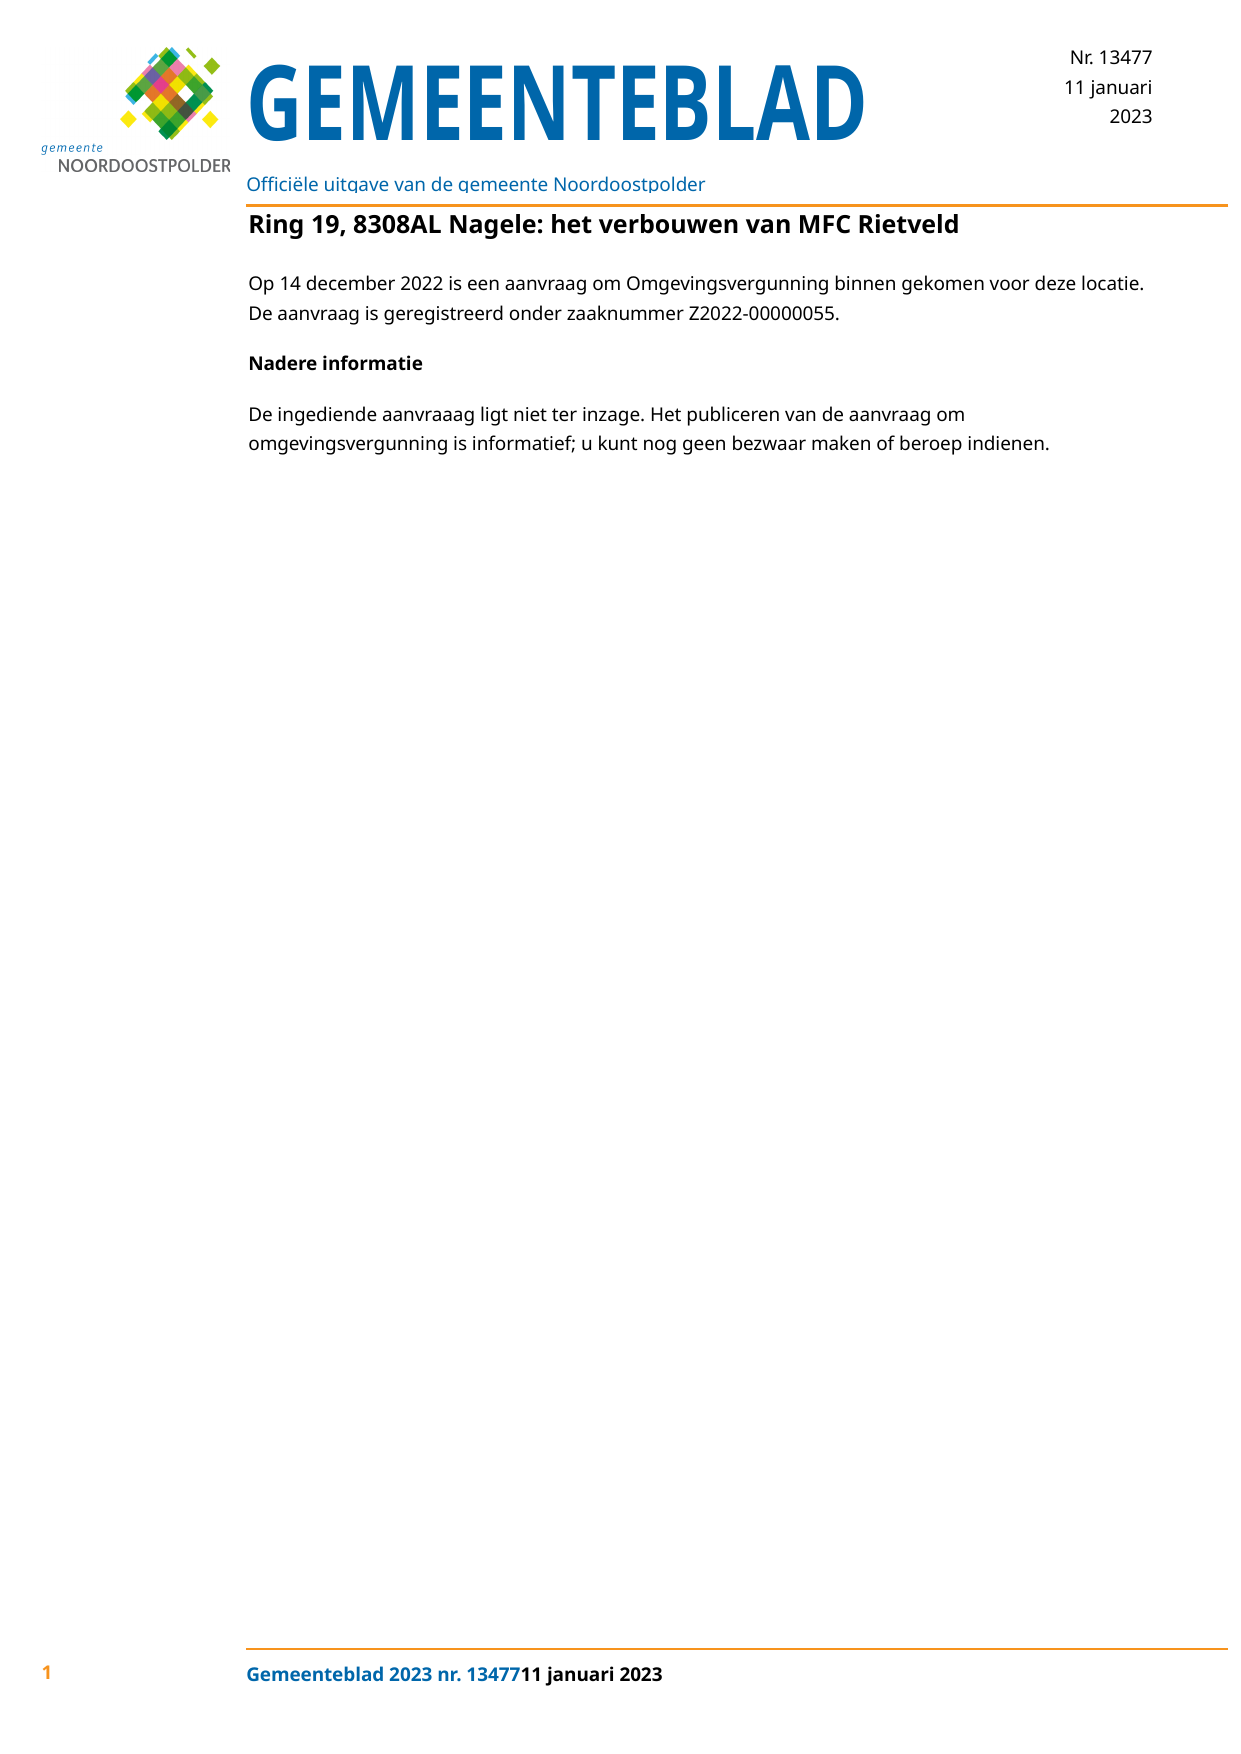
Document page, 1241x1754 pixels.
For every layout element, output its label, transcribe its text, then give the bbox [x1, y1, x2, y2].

text De ingediende aanvraaag ligt niet ter inzage. Het publiceren van de aanvraag om omgevingsvergunning is informatief; u kunt nog geen bezwaar maken of beroep indienen. [248, 401, 1152, 456]
text Nadere informatie [248, 350, 1152, 376]
picture [41, 47, 231, 172]
text Op 14 december 2022 is een aanvraag om Omgevingsvergunning binnen gekomen voor deze locatie. De aanvraag is geregistreerd onder zaaknummer Z2022-00000055. [248, 270, 1152, 326]
text Ring 19, 8308AL Nagele: het verbouwen van MFC Rietveld [248, 207, 1152, 241]
